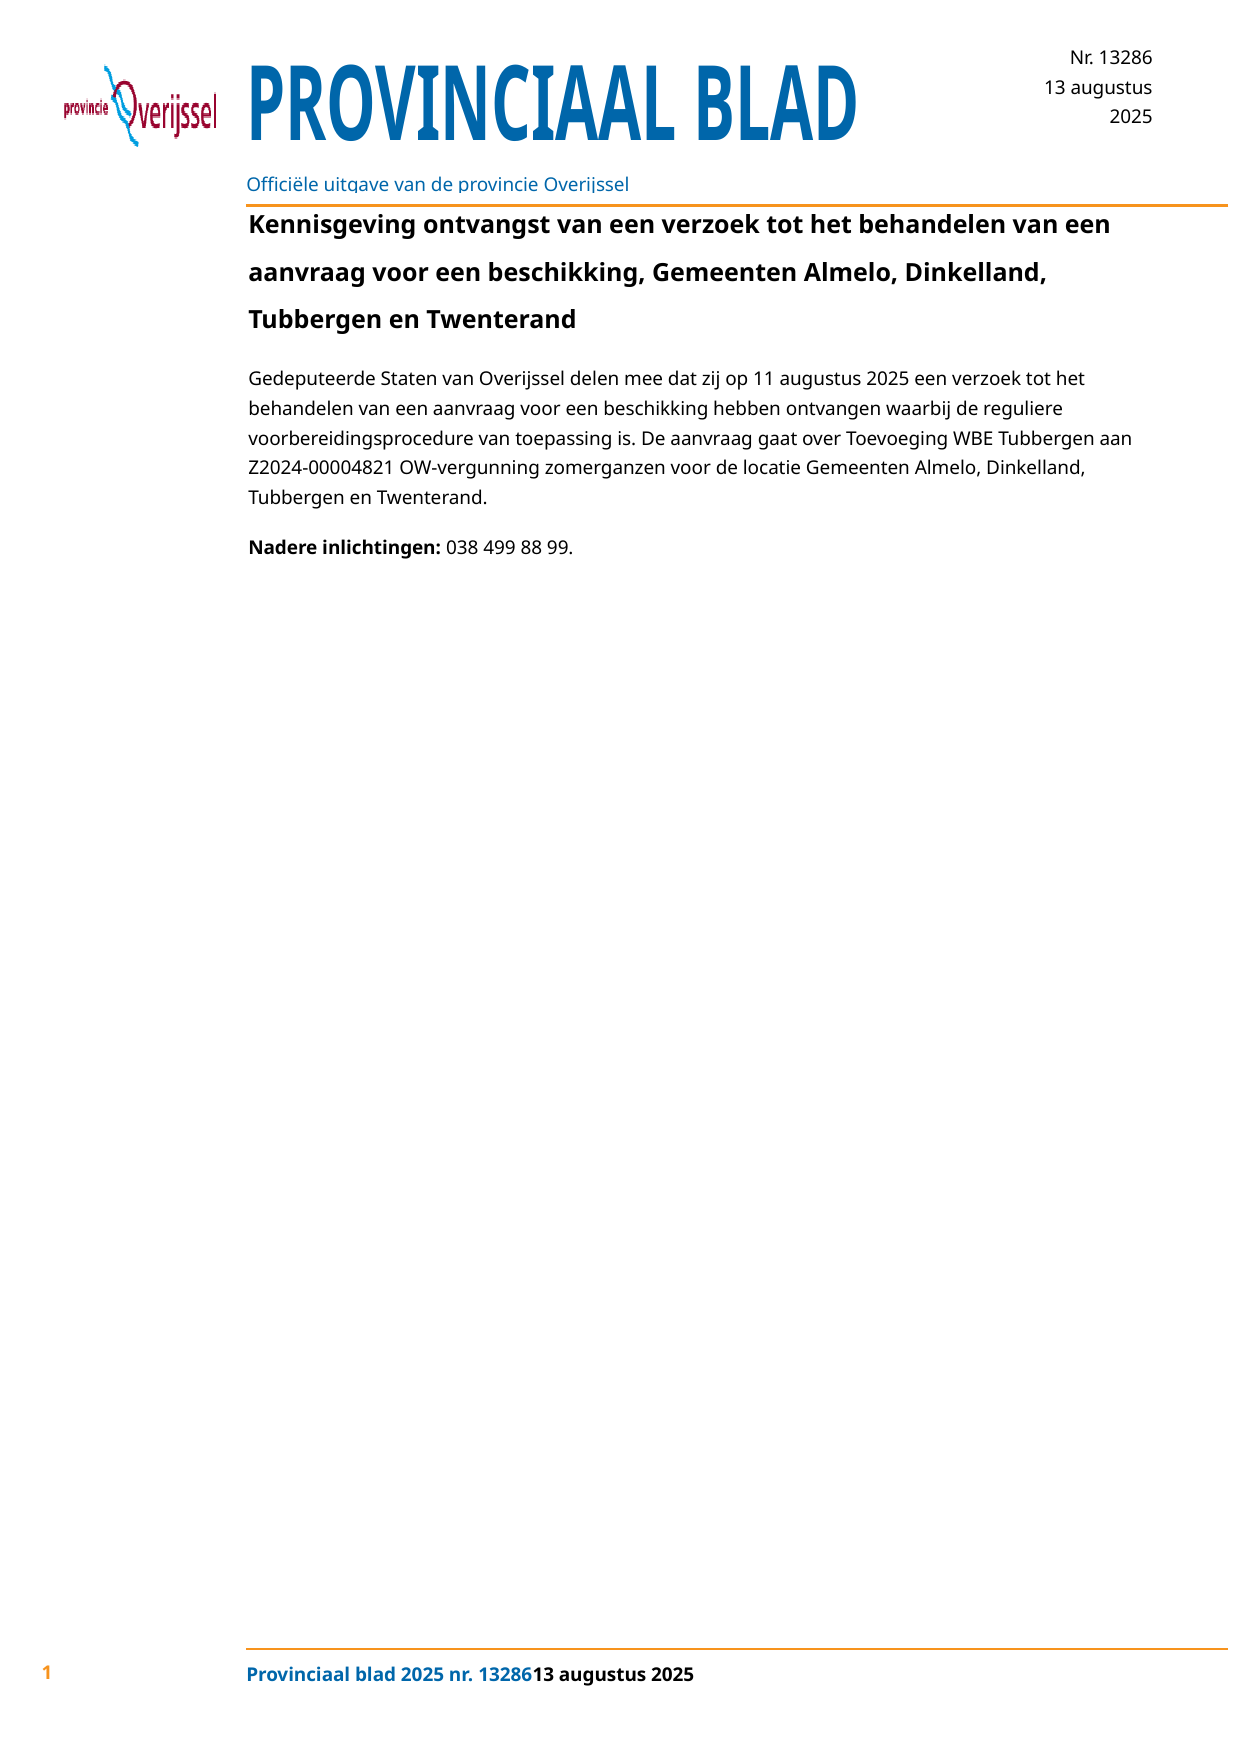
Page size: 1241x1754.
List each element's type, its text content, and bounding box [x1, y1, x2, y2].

text Kennisgeving ontvangst van een verzoek tot het behandelen van een aanvraag voor een beschikking, Gemeenten Almelo, Dinkelland, Tubbergen en Twenterand [248, 207, 1152, 336]
picture [41, 47, 231, 172]
text Gedeputeerde Staten van Overijssel delen mee dat zij op 11 augustus 2025 een verzoek tot het behandelen van een aanvraag voor een beschikking hebben ontvangen waarbij de reguliere voorbereidingsprocedure van toepassing is. De aanvraag gaat over Toevoeging WBE Tubbergen aan Z2024-00004821 OW-vergunning zomerganzen voor de locatie Gemeenten Almelo, Dinkelland, Tubbergen en Twenterand. [248, 366, 1152, 509]
text Nadere inlichtingen: 038 499 88 99. [248, 534, 1152, 560]
